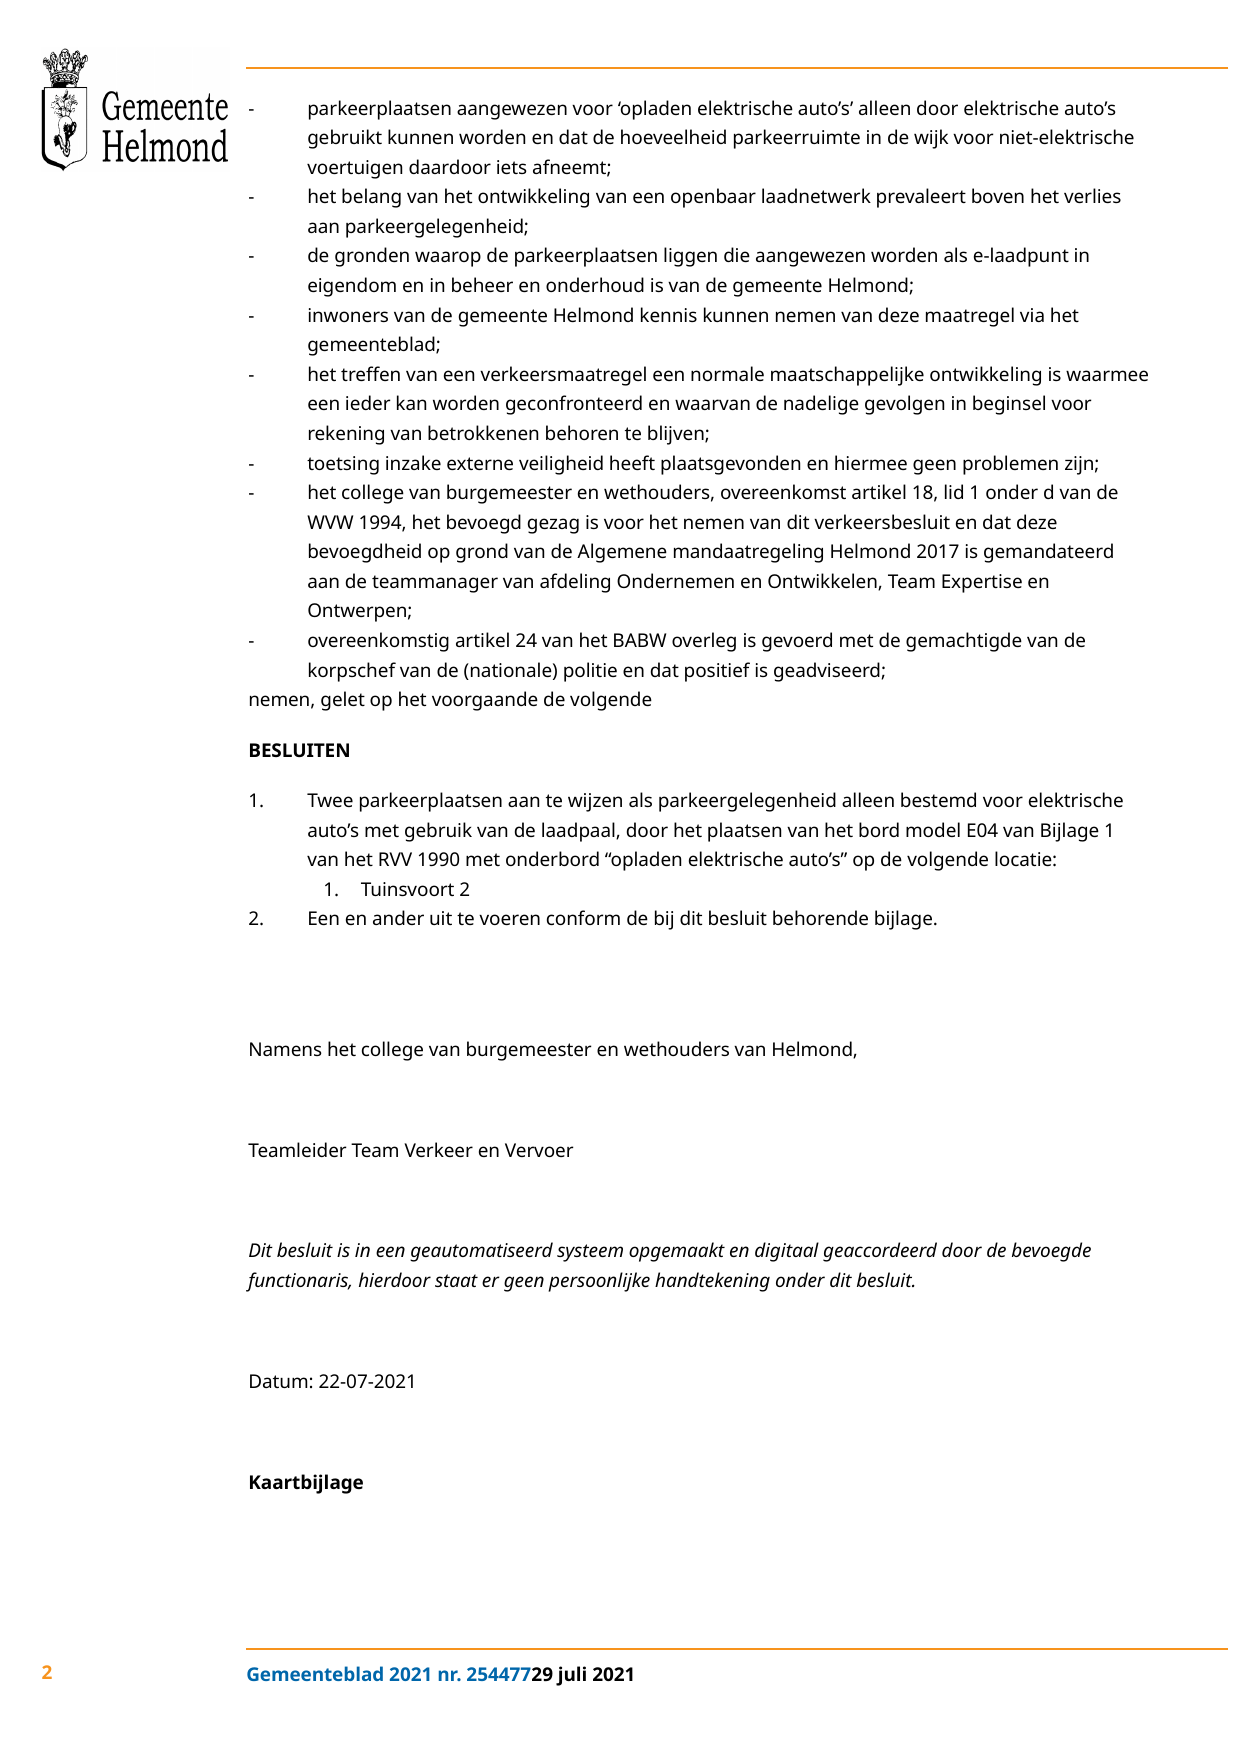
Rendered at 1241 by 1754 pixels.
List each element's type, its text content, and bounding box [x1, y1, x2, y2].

text BESLUITEN [248, 737, 1152, 763]
text Teamleider Team Verkeer en Vervoer [248, 1137, 1152, 1163]
list inwoners van de gemeente Helmond kennis kunnen nemen van deze maatregel via het gemeenteblad; [248, 302, 1152, 357]
text Kaartbijlage [248, 1469, 1152, 1495]
list het college van burgemeester en wethouders, overeenkomst artikel 18, lid 1 onder d van de WVW 1994, het bevoegd gezag is voor het nemen van dit verkeersbesluit en dat deze bevoegdheid op grond van de Algemene mandaatregeling Helmond 2017 is gemandateerd aan de teammanager van afdeling Ondernemen en Ontwikkelen, Team Expertise en Ontwerpen; [248, 479, 1152, 623]
list Tuinsvoort 2 [323, 876, 1152, 902]
list Een en ander uit te voeren conform de bij dit besluit behorende bijlage. [248, 906, 1152, 931]
list het belang van het ontwikkeling van een openbaar laadnetwerk prevaleert boven het verlies aan parkeergelegenheid; [248, 183, 1152, 239]
list de gronden waarop de parkeerplaatsen liggen die aangewezen worden als e-laadpunt in eigendom en in beheer en onderhoud is van de gemeente Helmond; [248, 243, 1152, 298]
list het treffen van een verkeersmaatregel een normale maatschappelijke ontwikkeling is waarmee een ieder kan worden geconfronteerd en waarvan de nadelige gevolgen in beginsel voor rekening van betrokkenen behoren te blijven; [248, 361, 1152, 446]
list parkeerplaatsen aangewezen voor ‘opladen elektrische auto’s’ alleen door elektrische auto’s gebruikt kunnen worden en dat de hoeveelheid parkeerruimte in de wijk voor niet-elektrische voertuigen daardoor iets afneemt; [248, 95, 1152, 180]
text Datum: 22-07-2021 [248, 1368, 1152, 1394]
list overeenkomstig artikel 24 van het BABW overleg is gevoerd met de gemachtigde van de korpschef van de (nationale) politie en dat positief is geadviseerd; [248, 627, 1152, 683]
picture [41, 47, 231, 172]
list toetsing inzake externe veiligheid heeft plaatsgevonden en hiermee geen problemen zijn; [248, 450, 1152, 476]
text Dit besluit is in een geautomatiseerd systeem opgemaakt en digitaal geaccordeerd door de bevoegde functionaris, hierdoor staat er geen persoonlijke handtekening onder dit besluit. [248, 1238, 1152, 1293]
list Twee parkeerplaatsen aan te wijzen als parkeergelegenheid alleen bestemd voor elektrische auto’s met gebruik van de laadpaal, door het plaatsen van het bord model E04 van Bijlage 1 van het RVV 1990 met onderbord “opladen elektrische auto’s” op de volgende locatie: [248, 787, 1152, 872]
text Namens het college van burgemeester en wethouders van Helmond, [248, 1036, 1152, 1062]
text nemen, gelet op het voorgaande de volgende [248, 686, 1152, 712]
